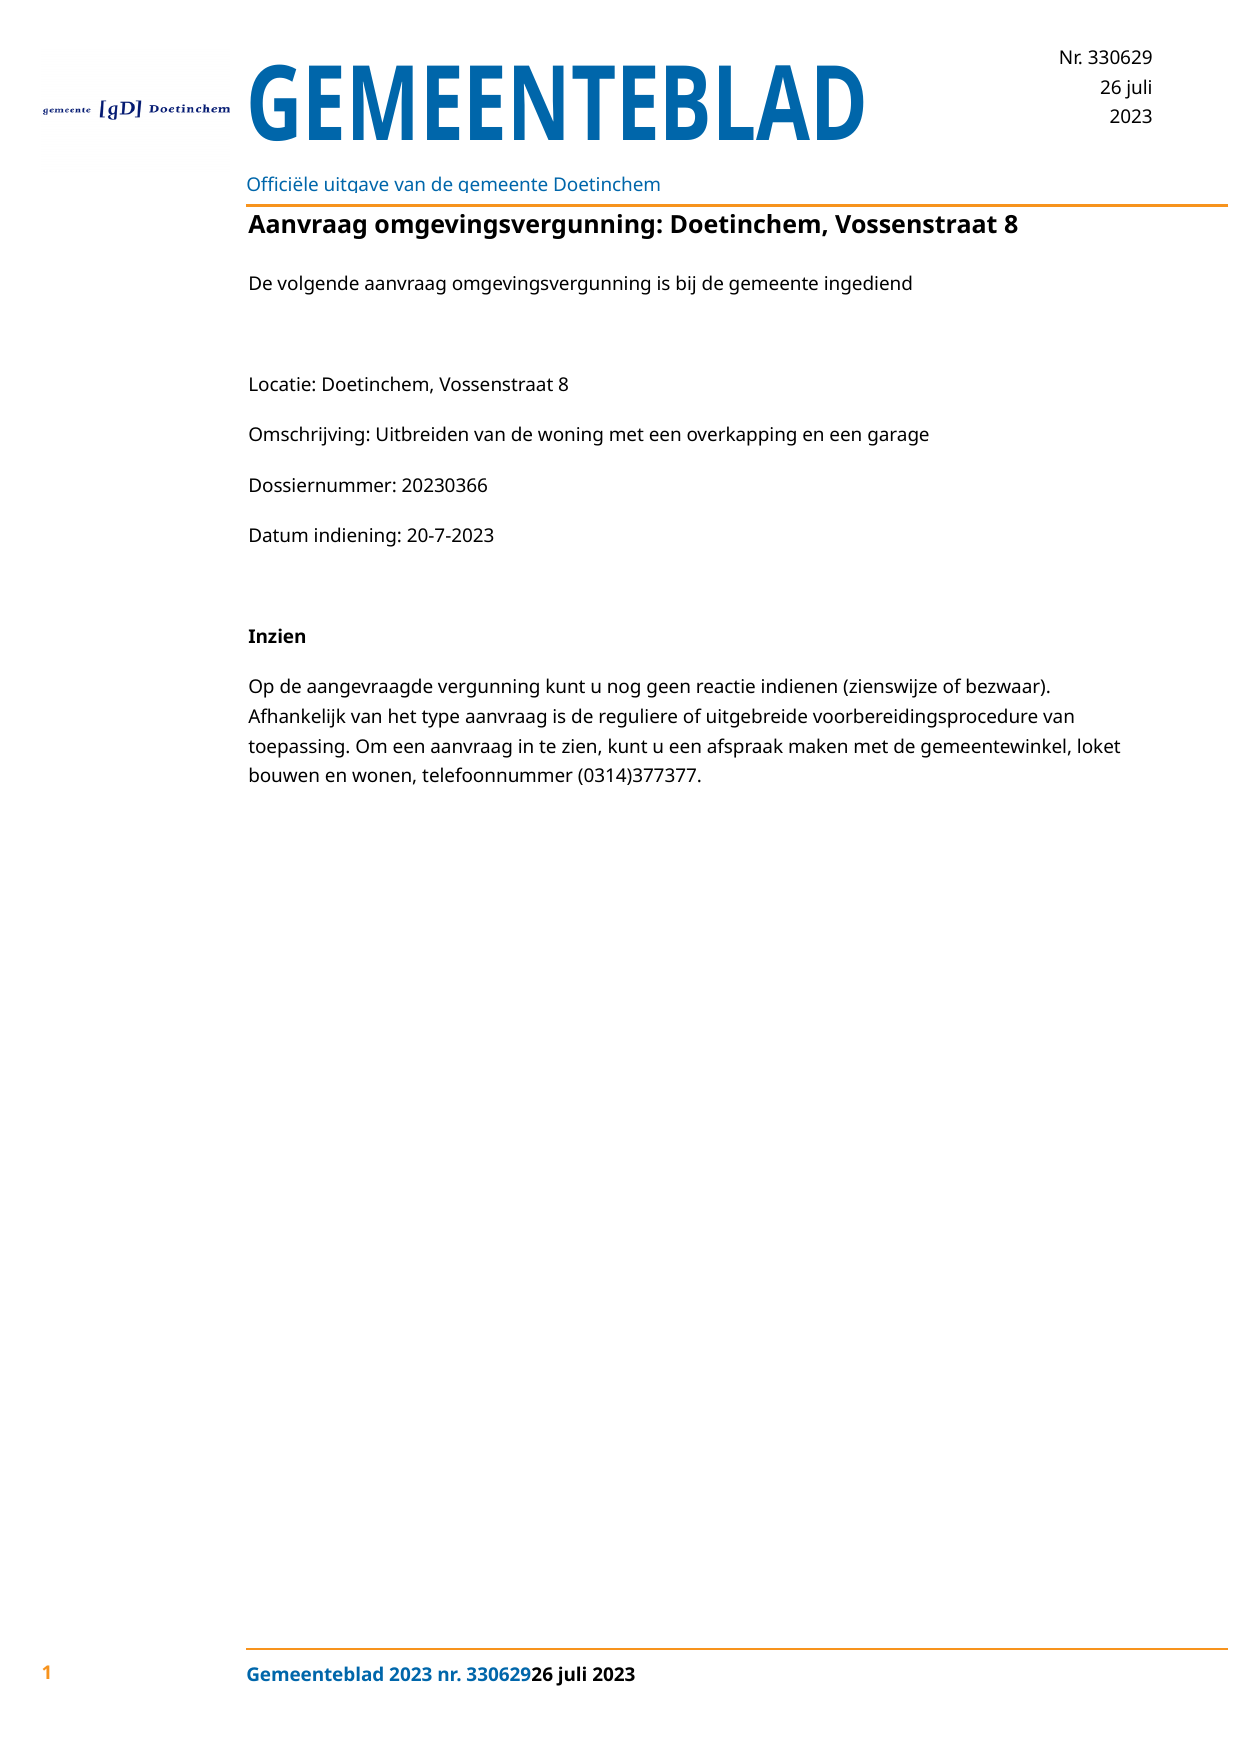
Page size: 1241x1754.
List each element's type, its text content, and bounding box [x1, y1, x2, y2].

text Aanvraag omgevingsvergunning: Doetinchem, Vossenstraat 8 [248, 207, 1152, 241]
text De volgende aanvraag omgevingsvergunning is bij de gemeente ingediend [248, 270, 1152, 296]
text Datum indiening: 20-7-2023 [248, 522, 1152, 548]
text Dossiernummer: 20230366 [248, 472, 1152, 498]
picture [41, 47, 231, 172]
text Omschrijving: Uitbreiden van de woning met een overkapping en een garage [248, 422, 1152, 447]
text Op de aangevraagde vergunning kunt u nog geen reactie indienen (zienswijze of bezwaar). Afhankelijk van het type aanvraag is de reguliere of uitgebreide voorbereidingsprocedure van toepassing. Om een aanvraag in te zien, kunt u een afspraak maken met de gemeentewinkel, loket bouwen en wonen, telefoonnummer (0314)377377. [248, 674, 1152, 788]
text Locatie: Doetinchem, Vossenstraat 8 [248, 371, 1152, 397]
text Inzien [248, 623, 1152, 649]
